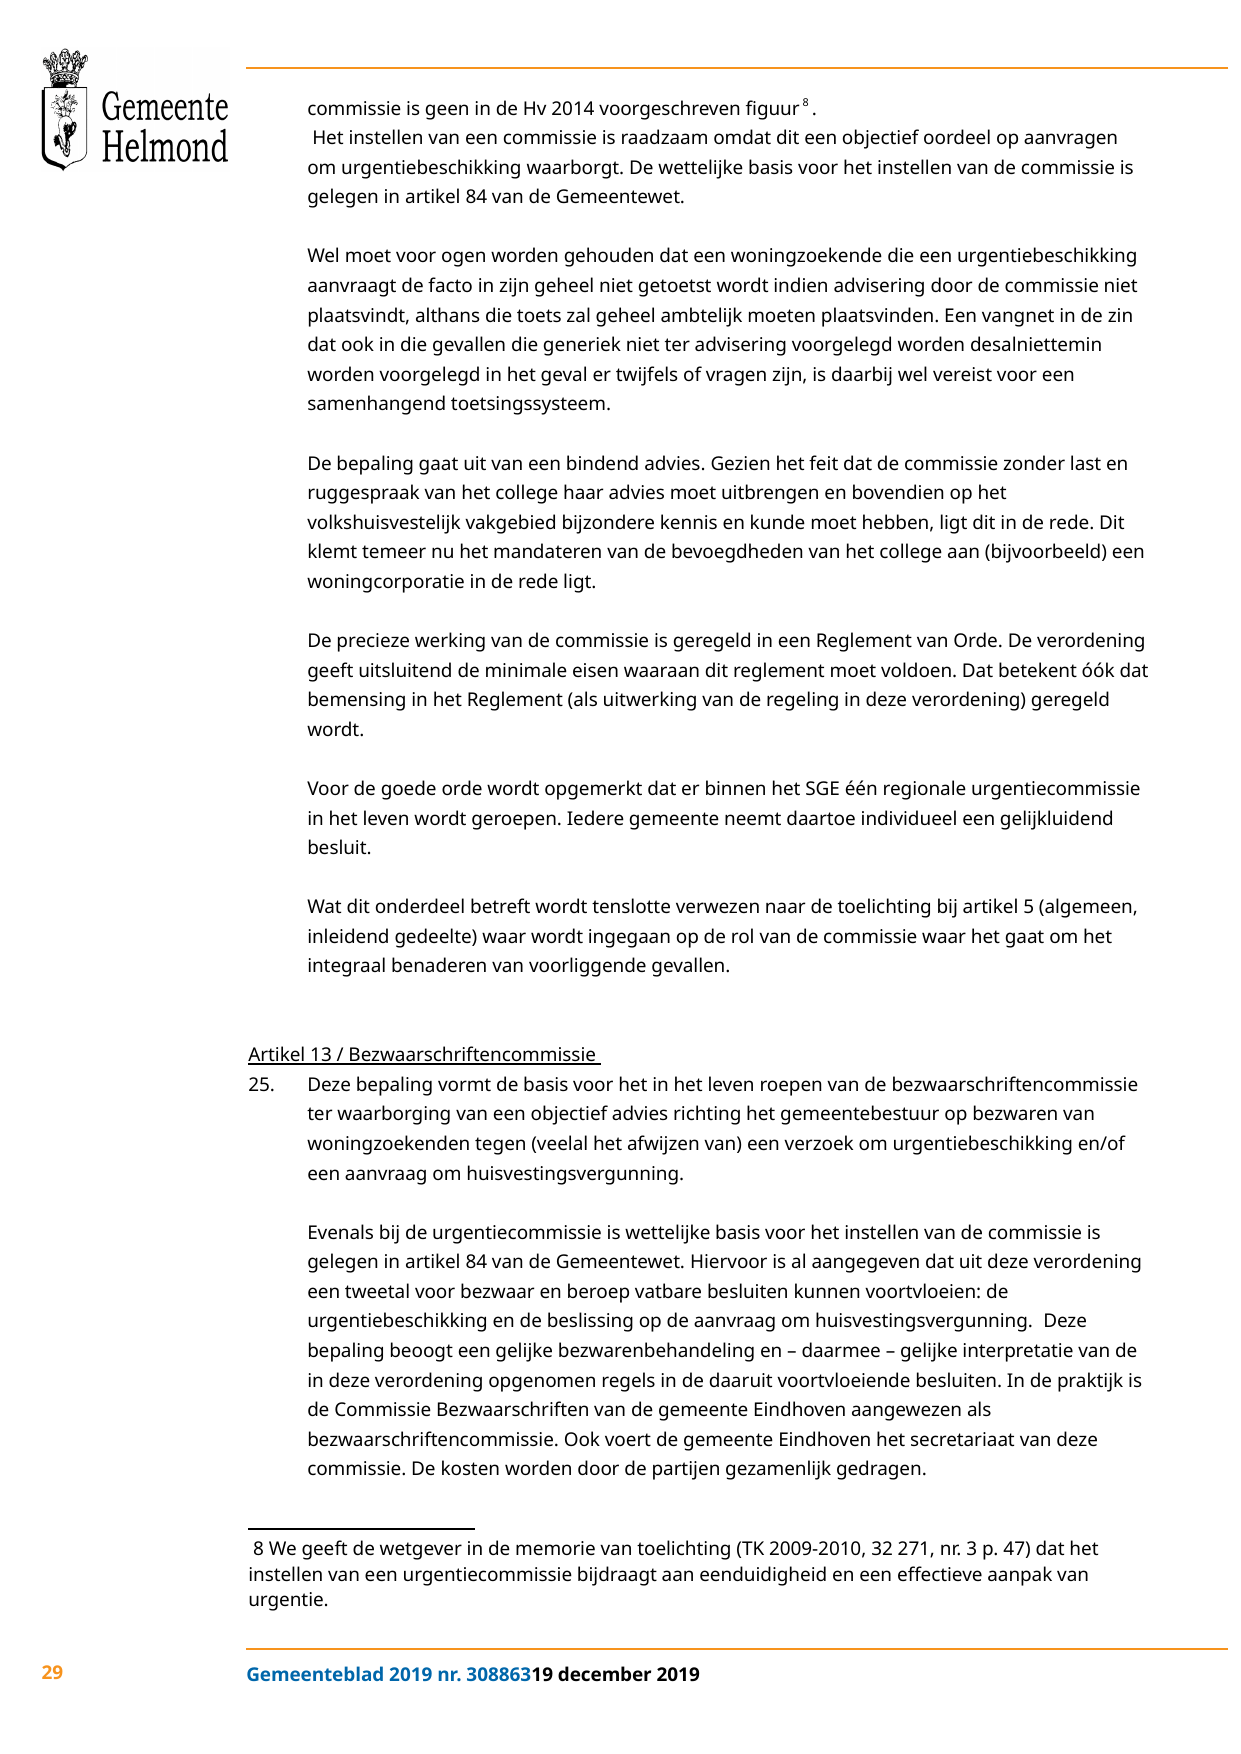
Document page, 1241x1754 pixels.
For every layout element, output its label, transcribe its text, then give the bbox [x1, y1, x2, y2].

list commissie is geen in de Hv 2014 voorgeschreven figuur. [248, 95, 1152, 121]
list Wel moet voor ogen worden gehouden dat een woningzoekende die een urgentiebeschikking aanvraagt de facto in zijn geheel niet getoetst wordt indien advisering door de commissie niet plaatsvindt, althans die toets zal geheel ambtelijk moeten plaatsvinden. Een vangnet in de zin dat ook in die gevallen die generiek niet ter advisering voorgelegd worden desalniettemin worden voorgelegd in het geval er twijfels of vragen zijn, is daarbij wel vereist voor een samenhangend toetsingssysteem. [248, 243, 1152, 416]
list De precieze werking van de commissie is geregeld in een Reglement van Orde. De verordening geeft uitsluitend de minimale eisen waaraan dit reglement moet voldoen. Dat betekent óók dat bemensing in het Reglement (als uitwerking van de regeling in deze verordening) geregeld wordt. [248, 627, 1152, 742]
list Wat dit onderdeel betreft wordt tenslotte verwezen naar de toelichting bij artikel 5 (algemeen, inleidend gedeelte) waar wordt ingegaan op de rol van de commissie waar het gaat om het integraal benaderen van voorliggende gevallen. [248, 893, 1152, 978]
list Evenals bij de urgentiecommissie is wettelijke basis voor het instellen van de commissie is gelegen in artikel 84 van de Gemeentewet. Hiervoor is al aangegeven dat uit deze verordening een tweetal voor bezwaar en beroep vatbare besluiten kunnen voortvloeien: de urgentiebeschikking en de beslissing op de aanvraag om huisvestingsvergunning. Deze bepaling beoogt een gelijke bezwarenbehandeling en – daarmee – gelijke interpretatie van de in deze verordening opgenomen regels in de daaruit voortvloeiende besluiten. In de praktijk is de Commissie Bezwaarschriften van de gemeente Eindhoven aangewezen als bezwaarschriftencommissie. Ook voert de gemeente Eindhoven het secretariaat van deze commissie. De kosten worden door de partijen gezamenlijk gedragen. [248, 1219, 1152, 1481]
list Deze bepaling vormt de basis voor het in het leven roepen van de bezwaarschriftencommissie ter waarborging van een objectief advies richting het gemeentebestuur op bezwaren van woningzoekenden tegen (veelal het afwijzen van) een verzoek om urgentiebeschikking en/of een aanvraag om huisvestingsvergunning. [248, 1071, 1152, 1186]
list De bepaling gaat uit van een bindend advies. Gezien het feit dat de commissie zonder last en ruggespraak van het college haar advies moet uitbrengen en bovendien op het volkshuisvestelijk vakgebied bijzondere kennis en kunde moet hebben, ligt dit in de rede. Dit klemt temeer nu het mandateren van de bevoegdheden van het college aan (bijvoorbeeld) een woningcorporatie in de rede ligt. [248, 450, 1152, 594]
list Het instellen van een commissie is raadzaam omdat dit een objectief oordeel op aanvragen om urgentiebeschikking waarborgt. De wettelijke basis voor het instellen van de commissie is gelegen in artikel 84 van de Gemeentewet. [248, 124, 1152, 209]
text Artikel 13 / Bezwaarschriftencommissie [248, 1041, 1152, 1067]
picture [41, 47, 231, 172]
list Voor de goede orde wordt opgemerkt dat er binnen het SGE één regionale urgentiecommissie in het leven wordt geroepen. Iedere gemeente neemt daartoe individueel een gelijkluidend besluit. [248, 775, 1152, 860]
list We geeft de wetgever in de memorie van toelichting (TK 2009-2010, 32 271, nr. 3 p. 47) dat het instellen van een urgentiecommissie bijdraagt aan eenduidigheid en een effectieve aanpak van urgentie. [248, 1535, 1152, 1612]
